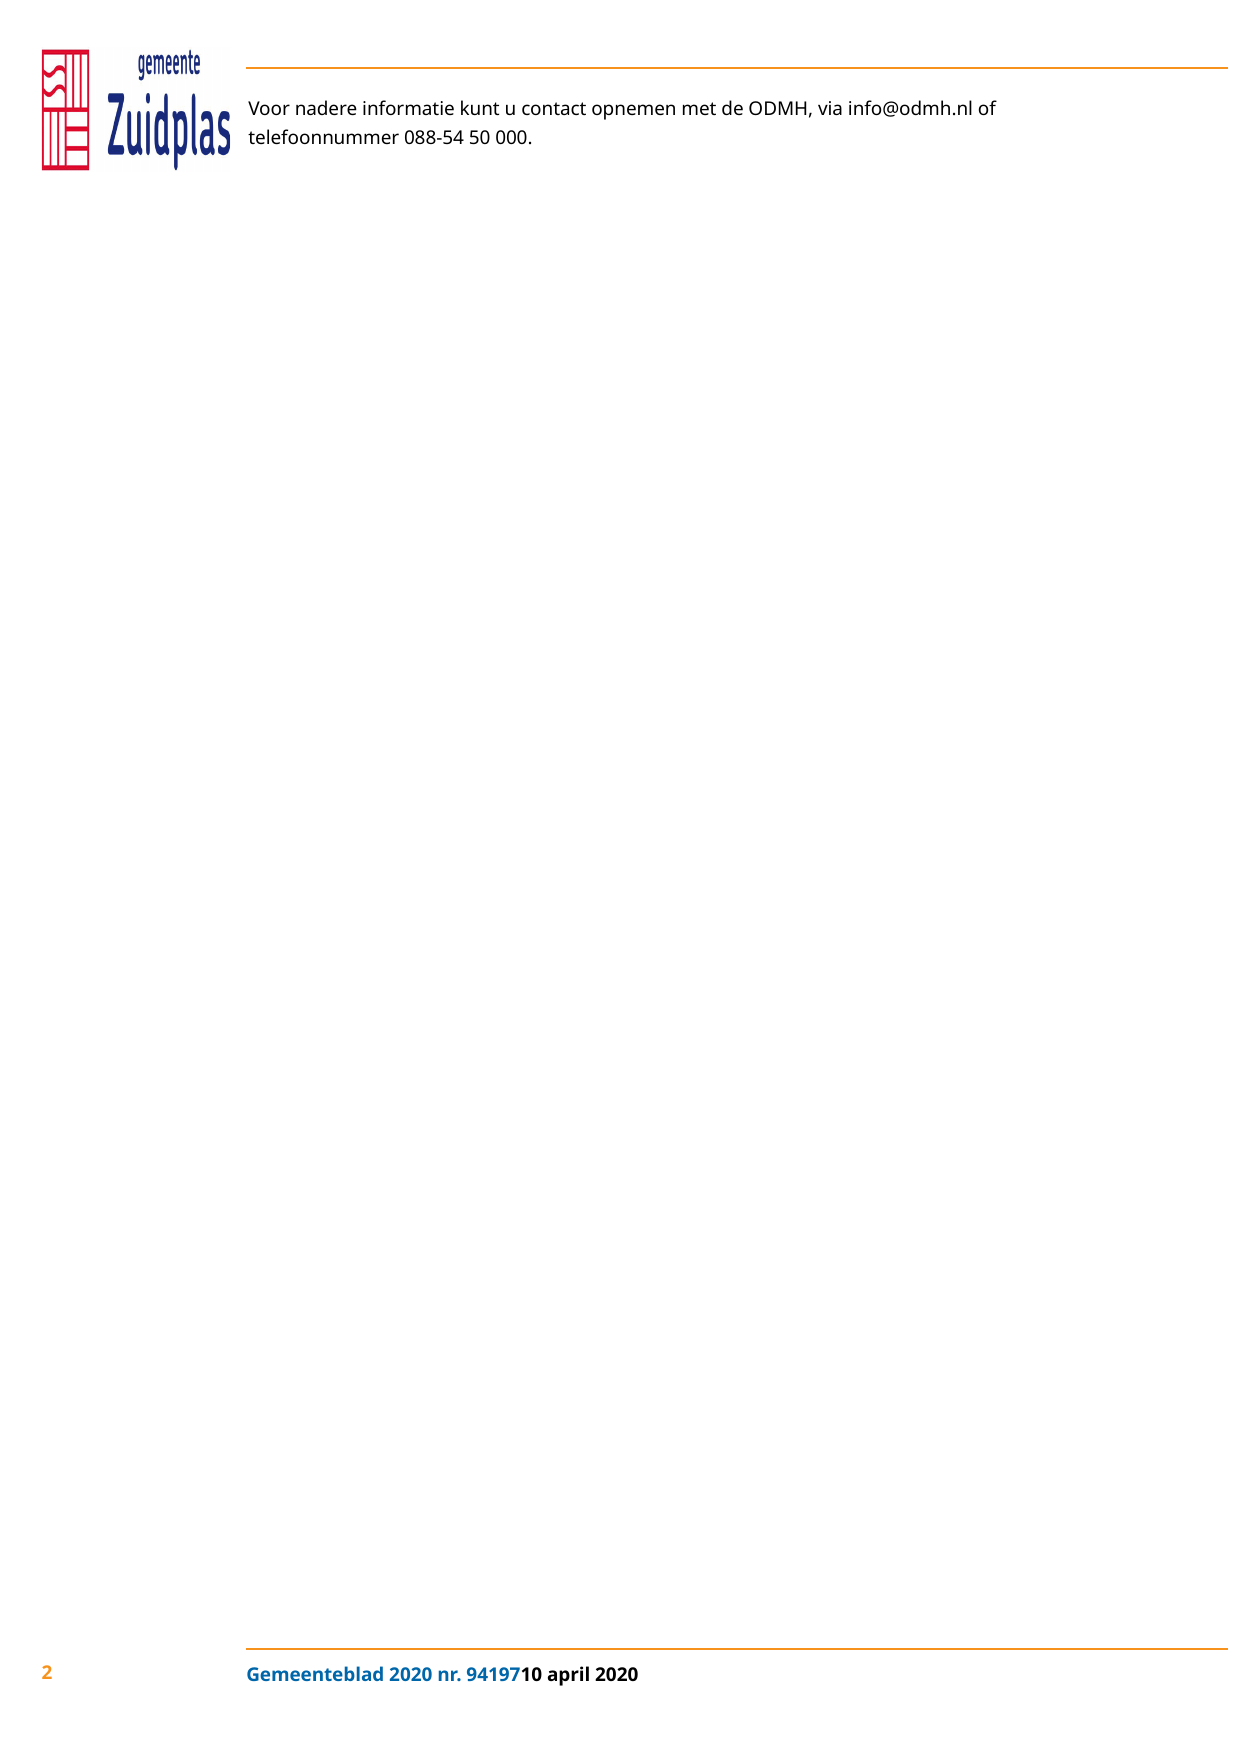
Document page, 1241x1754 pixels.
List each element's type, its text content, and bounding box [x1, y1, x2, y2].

text Voor nadere informatie kunt u contact opnemen met de ODMH, via info@odmh.nl of telefoonnummer 088-54 50 000. [248, 95, 1152, 150]
picture [41, 47, 231, 172]
